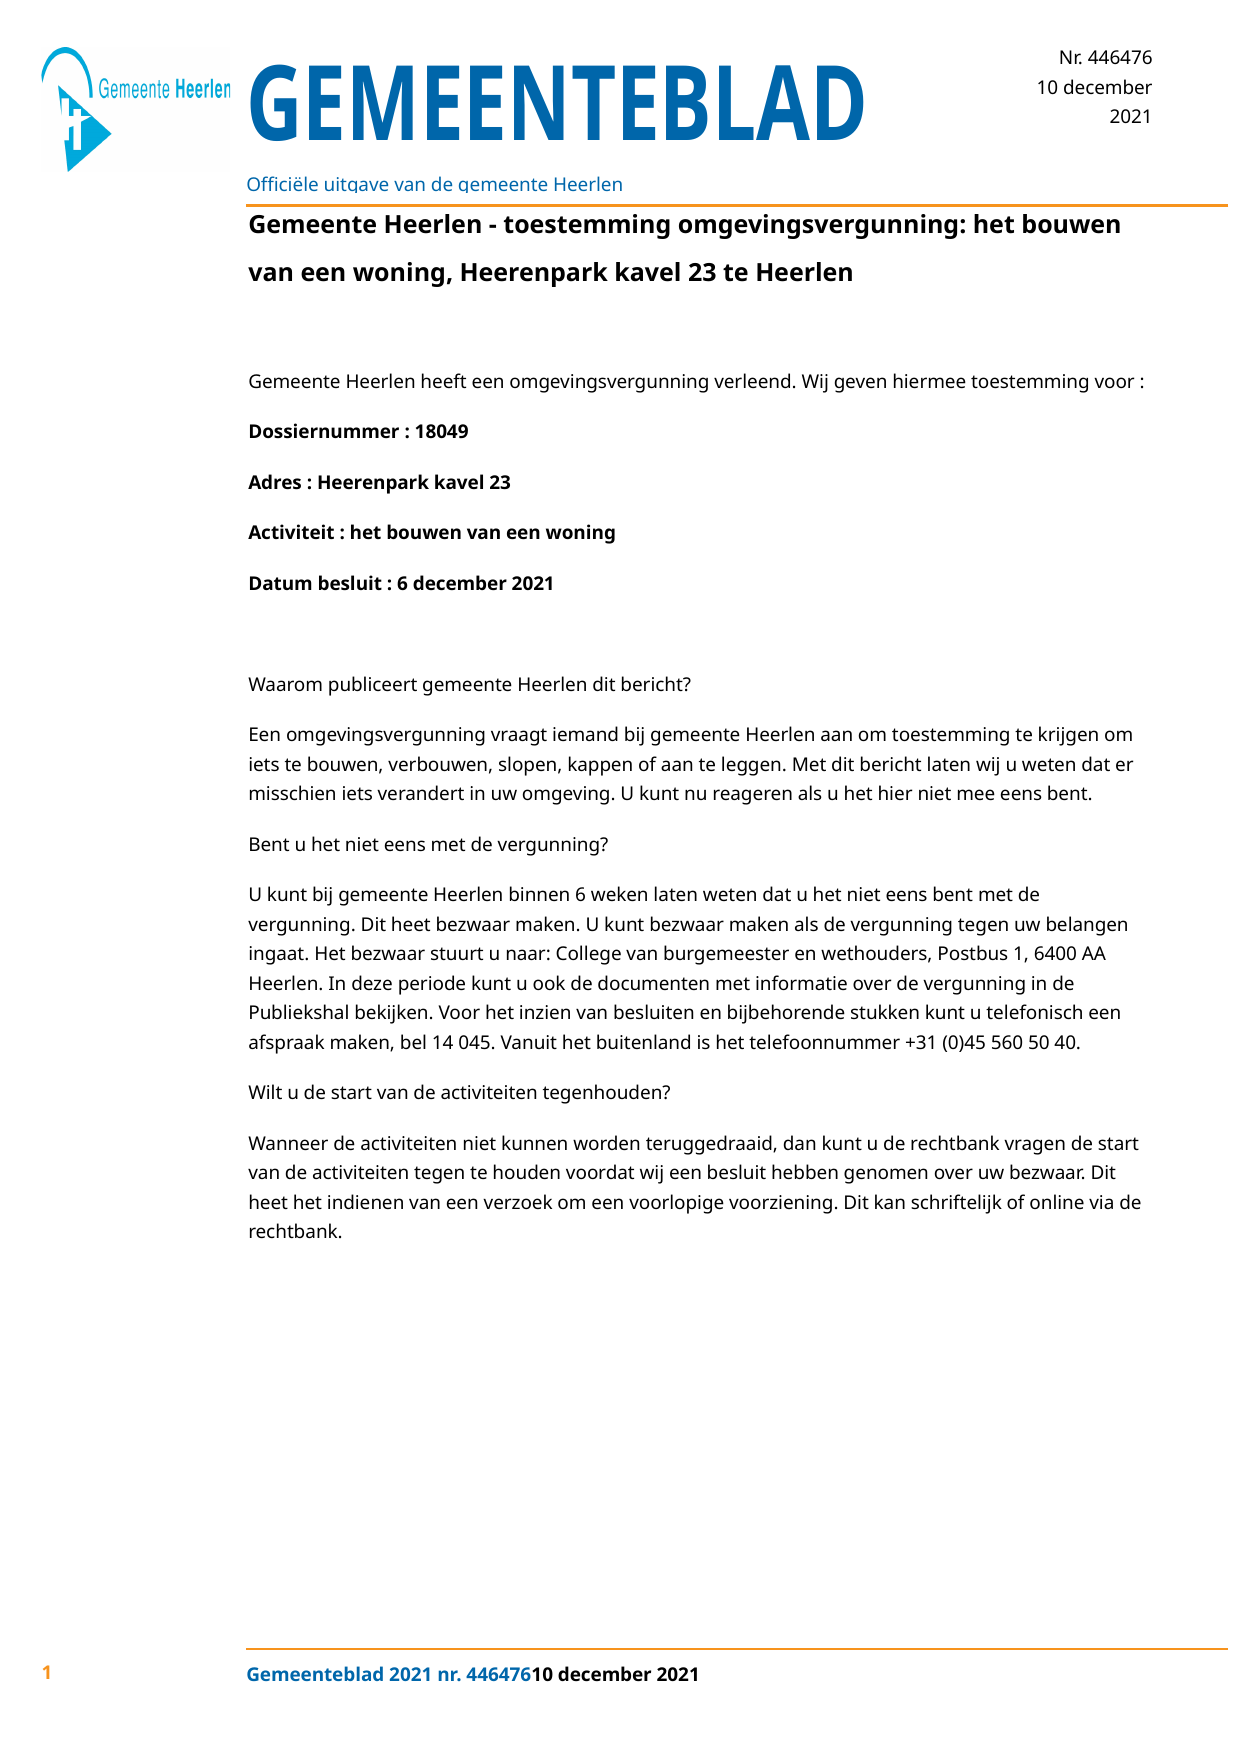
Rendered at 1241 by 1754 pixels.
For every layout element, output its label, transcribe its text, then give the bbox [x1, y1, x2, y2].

picture [41, 47, 231, 172]
text Activiteit : het bouwen van een woning [248, 519, 1152, 545]
text Wanneer de activiteiten niet kunnen worden teruggedraaid, dan kunt u de rechtbank vragen de start van de activiteiten tegen te houden voordat wij een besluit hebben genomen over uw bezwaar. Dit heet het indienen van een verzoek om een voorlopige voorziening. Dit kan schriftelijk of online via de rechtbank. [248, 1130, 1152, 1244]
text Wilt u de start van de activiteiten tegenhouden? [248, 1079, 1152, 1105]
text Gemeente Heerlen heeft een omgevingsvergunning verleend. Wij geven hiermee toestemming voor : [248, 368, 1152, 394]
text Waarom publiceert gemeente Heerlen dit bericht? [248, 671, 1152, 697]
text Gemeente Heerlen - toestemming omgevingsvergunning: het bouwen van een woning, Heerenpark kavel 23 te Heerlen [248, 207, 1152, 288]
text Adres : Heerenpark kavel 23 [248, 469, 1152, 495]
text Bent u het niet eens met de vergunning? [248, 831, 1152, 857]
text Een omgevingsvergunning vraagt iemand bij gemeente Heerlen aan om toestemming te krijgen om iets te bouwen, verbouwen, slopen, kappen of aan te leggen. Met dit bericht laten wij u weten dat er misschien iets verandert in uw omgeving. U kunt nu reageren als u het hier niet mee eens bent. [248, 721, 1152, 806]
text U kunt bij gemeente Heerlen binnen 6 weken laten weten dat u het niet eens bent met de vergunning. Dit heet bezwaar maken. U kunt bezwaar maken als de vergunning tegen uw belangen ingaat. Het bezwaar stuurt u naar: College van burgemeester en wethouders, Postbus 1, 6400 AA Heerlen. In deze periode kunt u ook de documenten met informatie over de vergunning in de Publiekshal bekijken. Voor het inzien van besluiten en bijbehorende stukken kunt u telefonisch een afspraak maken, bel 14 045. Vanuit het buitenland is het telefoonnummer +31 (0)45 560 50 40. [248, 881, 1152, 1055]
text Dossiernummer : 18049 [248, 419, 1152, 444]
picture [41, 47, 59, 70]
text Datum besluit : 6 december 2021 [248, 570, 1152, 596]
